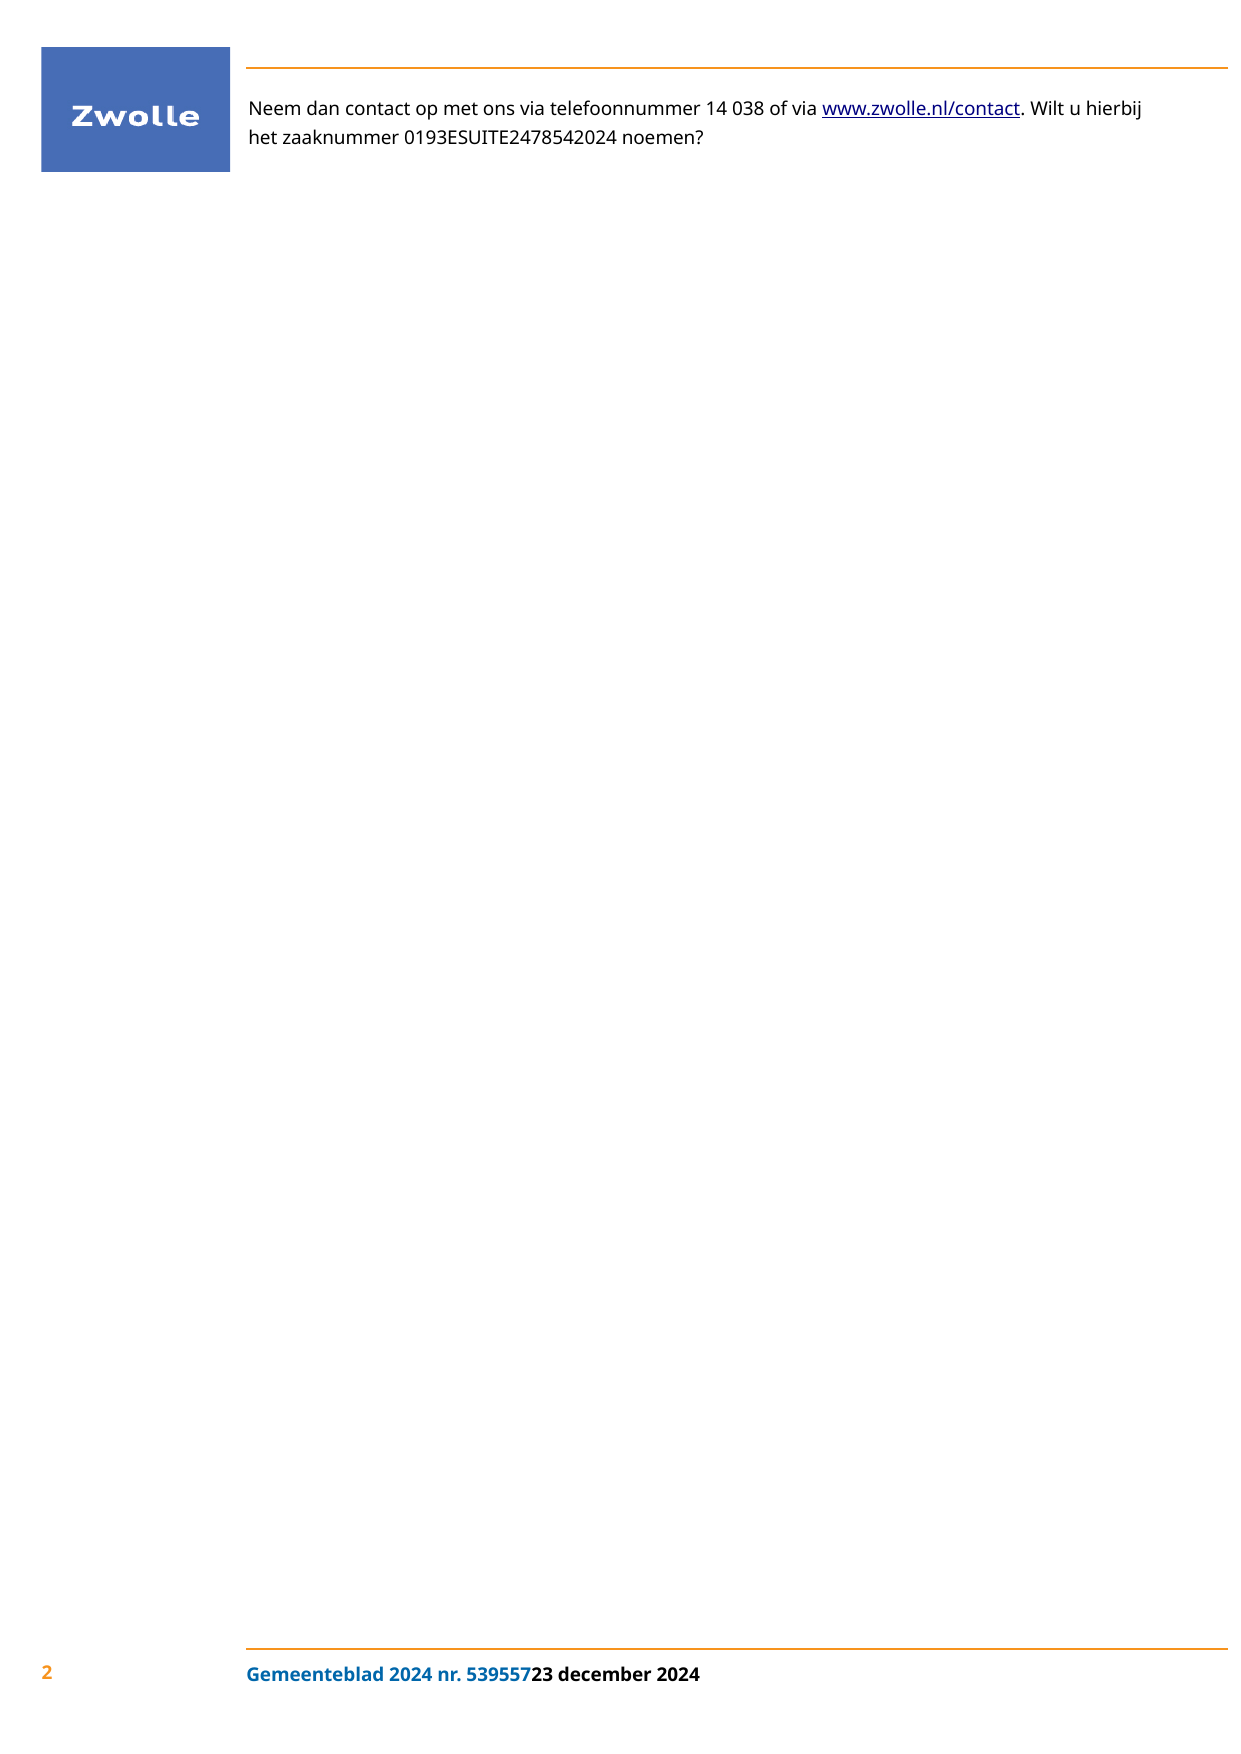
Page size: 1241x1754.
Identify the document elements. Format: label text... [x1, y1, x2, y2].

text Neem dan contact op met ons via telefoonnummer 14 038 of via www.zwolle.nl/contact. Wilt u hierbij het zaaknummer 0193ESUITE2478542024 noemen? [248, 95, 1152, 150]
picture [41, 47, 231, 172]
